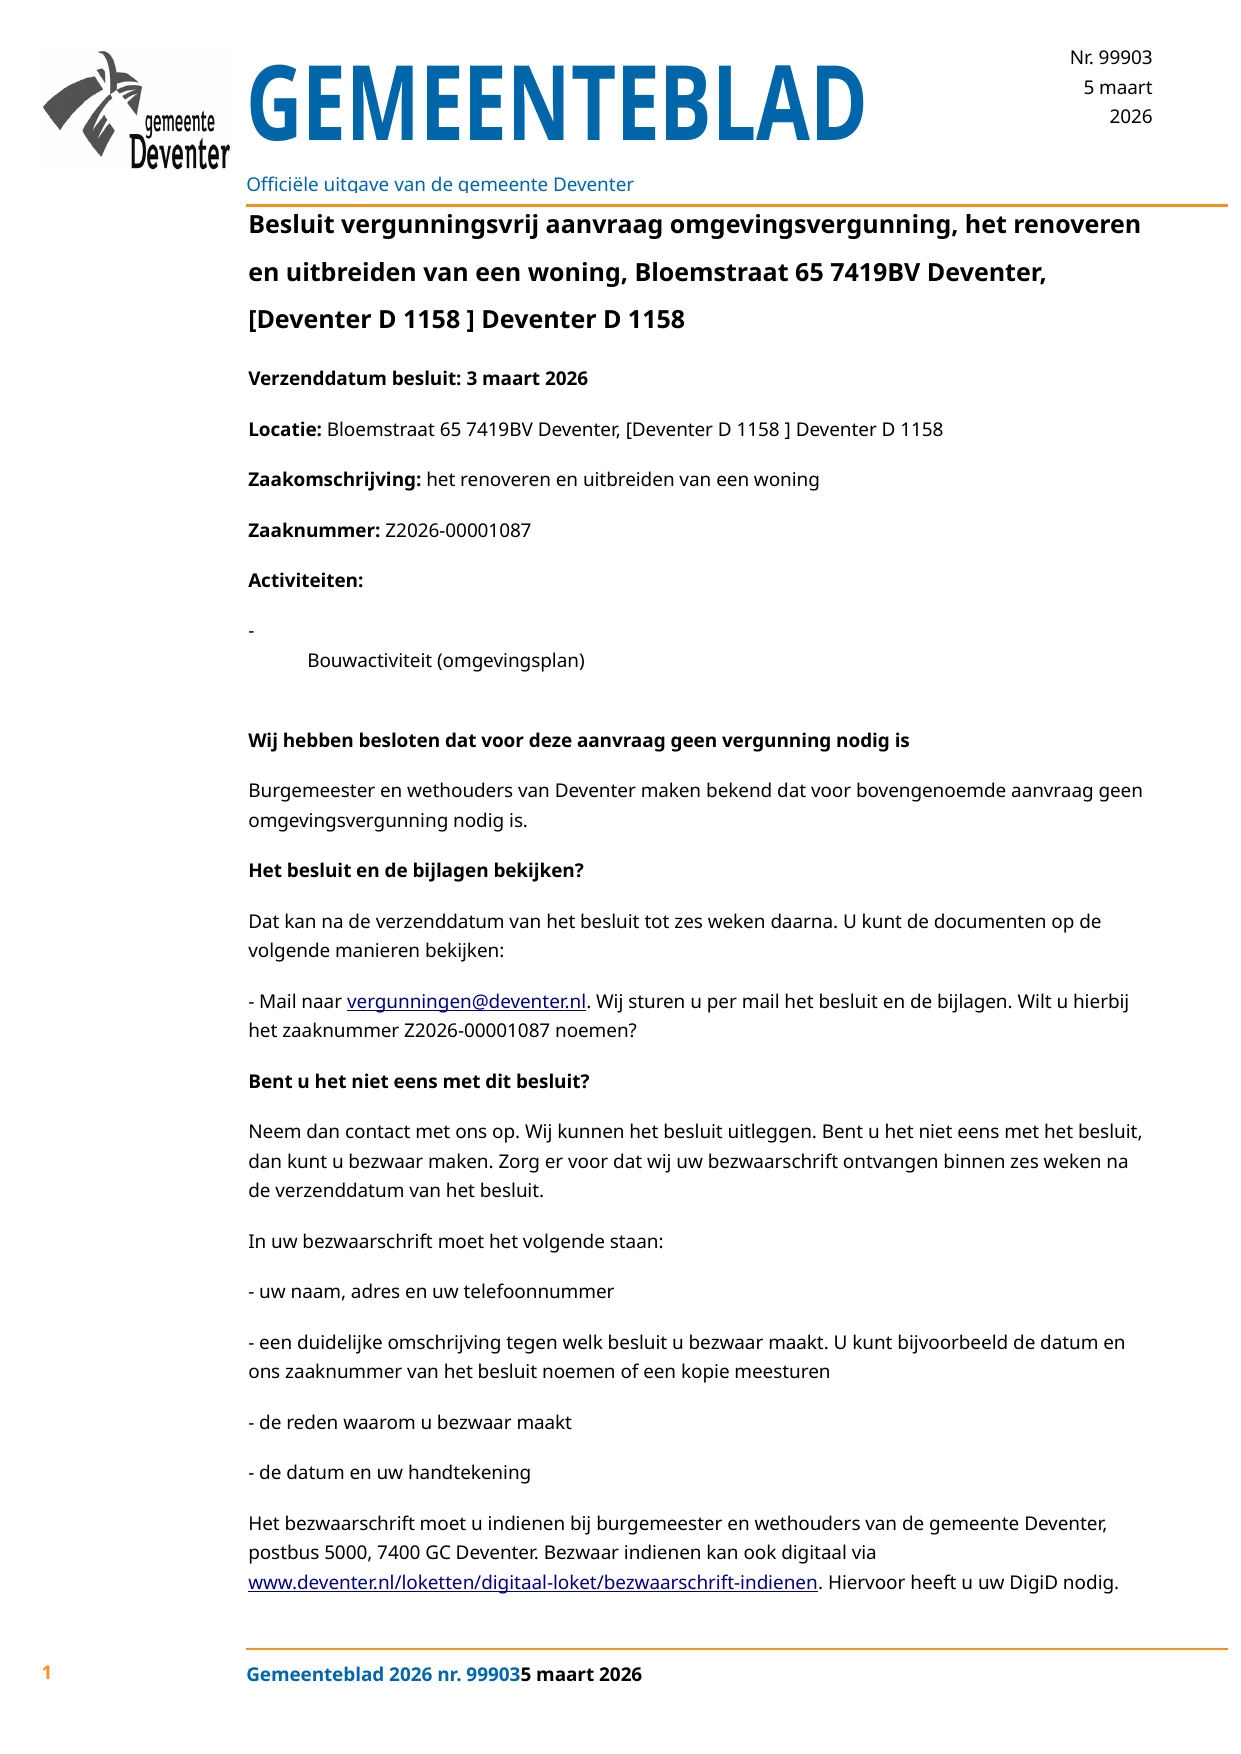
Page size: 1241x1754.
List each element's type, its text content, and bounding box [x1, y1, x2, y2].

text Het besluit en de bijlagen bekijken? [248, 858, 1152, 883]
text Burgemeester en wethouders van Deventer maken bekend dat voor bovengenoemde aanvraag geen omgevingsvergunning nodig is. [248, 778, 1152, 833]
text Locatie: Bloemstraat 65 7419BV Deventer, [Deventer D 1158 ] Deventer D 1158 [248, 416, 1152, 442]
text Zaaknummer: Z2026-00001087 [248, 517, 1152, 542]
text Bent u het niet eens met dit besluit? [248, 1068, 1152, 1094]
text - uw naam, adres en uw telefoonnummer [248, 1278, 1152, 1304]
text - de datum en uw handtekening [248, 1459, 1152, 1485]
text Dat kan na de verzenddatum van het besluit tot zes weken daarna. U kunt de documenten op de volgende manieren bekijken: [248, 908, 1152, 963]
text Verzenddatum besluit: 3 maart 2026 [248, 366, 1152, 391]
text In uw bezwaarschrift moet het volgende staan: [248, 1228, 1152, 1254]
text Zaakomschrijving: het renoveren en uitbreiden van een woning [248, 466, 1152, 492]
text Neem dan contact met ons op. Wij kunnen het besluit uitleggen. Bent u het niet eens met het besluit, dan kunt u bezwaar maken. Zorg er voor dat wij uw bezwaarschrift ontvangen binnen zes weken na de verzenddatum van het besluit. [248, 1118, 1152, 1203]
text - de reden waarom u bezwaar maakt [248, 1409, 1152, 1434]
text Wij hebben besloten dat voor deze aanvraag geen vergunning nodig is [248, 727, 1152, 753]
text Activiteiten: [248, 567, 1152, 593]
text Het bezwaarschrift moet u indienen bij burgemeester en wethouders van de gemeente Deventer, postbus 5000, 7400 GC Deventer. Bezwaar indienen kan ook digitaal via www.deventer.nl/loketten/digitaal-loket/bezwaarschrift-indienen. Hiervoor heeft u uw DigiD nodig. [248, 1510, 1152, 1594]
picture [41, 47, 231, 172]
text - een duidelijke omschrijving tegen welk besluit u bezwaar maakt. U kunt bijvoorbeeld de datum en ons zaaknummer van het besluit noemen of een kopie meesturen [248, 1329, 1152, 1384]
text Besluit vergunningsvrij aanvraag omgevingsvergunning, het renoveren en uitbreiden van een woning, Bloemstraat 65 7419BV Deventer, [Deventer D 1158 ] Deventer D 1158 [248, 207, 1152, 336]
list Bouwactiviteit (omgevingsplan) [248, 647, 1152, 673]
text - Mail naar vergunningen@deventer.nl. Wij sturen u per mail het besluit en de bijlagen. Wilt u hierbij het zaaknummer Z2026-00001087 noemen? [248, 988, 1152, 1043]
